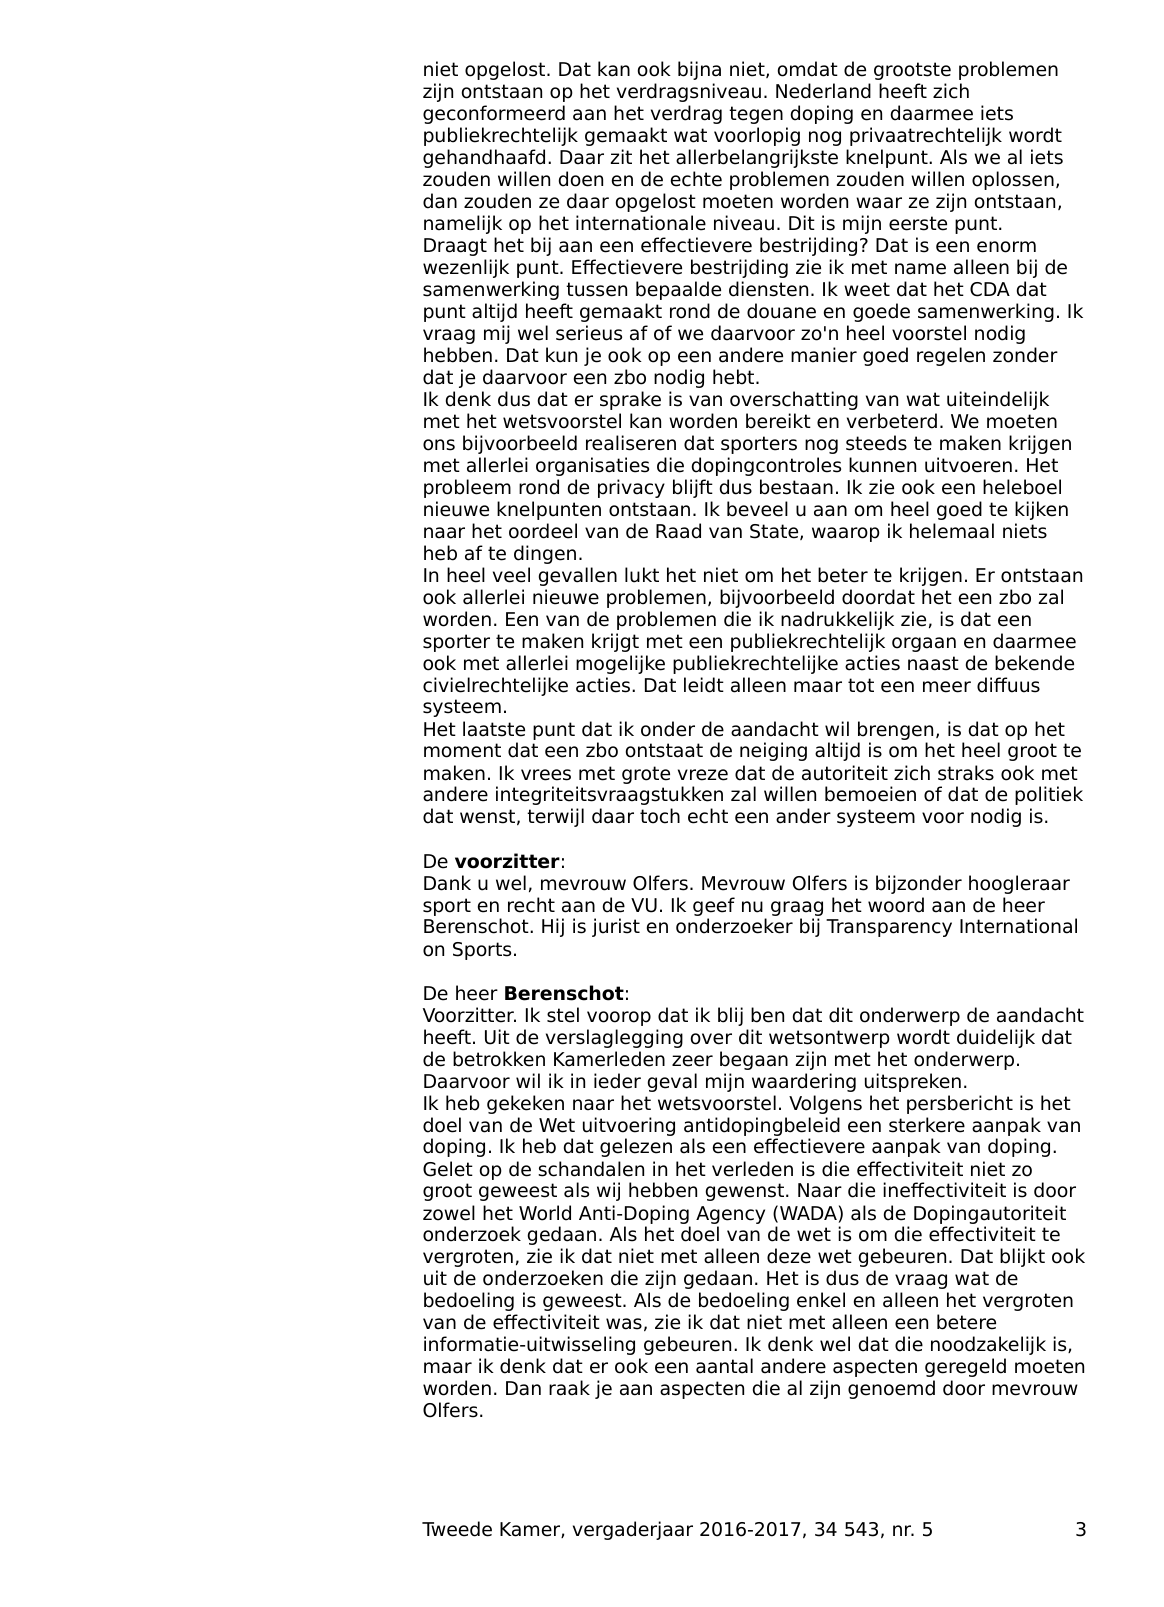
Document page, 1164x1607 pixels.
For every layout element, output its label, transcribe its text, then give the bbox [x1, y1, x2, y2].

text Ik heb gekeken naar het wetsvoorstel. Volgens het persbericht is het doel van de Wet uitvoering antidopingbeleid een sterkere aanpak van doping. Ik heb dat gelezen als een effectievere aanpak van doping. Gelet op de schandalen in het verleden is die effectiviteit niet zo groot geweest als wij hebben gewenst. Naar die ineffectiviteit is door zowel het World Anti-Doping Agency (WADA) als de Dopingautoriteit onderzoek gedaan. Als het doel van de wet is om die effectiviteit te vergroten, zie ik dat niet met alleen deze wet gebeuren. Dat blijkt ook uit de onderzoeken die zijn gedaan. Het is dus de vraag wat de bedoeling is geweest. Als de bedoeling enkel en alleen het vergroten van de effectiviteit was, zie ik dat niet met alleen een betere informatie-uitwisseling gebeuren. Ik denk wel dat die noodzakelijk is, maar ik denk dat er ook een aantal andere aspecten geregeld moeten worden. Dan raak je aan aspecten die al zijn genoemd door mevrouw Olfers. [422, 1092, 1087, 1422]
text De voorzitter: [422, 851, 1087, 872]
text De heer Berenschot: [422, 983, 1087, 1004]
text In heel veel gevallen lukt het niet om het beter te krijgen. Er ontstaan ook allerlei nieuwe problemen, bijvoorbeeld doordat het een zbo zal worden. Een van de problemen die ik nadrukkelijk zie, is dat een sporter te maken krijgt met een publiekrechtelijk orgaan en daarmee ook met allerlei mogelijke publiekrechtelijke acties naast de bekende civielrechtelijke acties. Dat leidt alleen maar tot een meer diffuus systeem. [422, 564, 1087, 718]
text Voorzitter. Ik stel voorop dat ik blij ben dat dit onderwerp de aandacht heeft. Uit de verslaglegging over dit wetsontwerp wordt duidelijk dat de betrokken Kamerleden zeer begaan zijn met het onderwerp. Daarvoor wil ik in ieder geval mijn waardering uitspreken. [422, 1004, 1087, 1092]
text niet opgelost. Dat kan ook bijna niet, omdat de grootste problemen zijn ontstaan op het verdragsniveau. Nederland heeft zich geconformeerd aan het verdrag tegen doping en daarmee iets publiekrechtelijk gemaakt wat voorlopig nog privaatrechtelijk wordt gehandhaafd. Daar zit het allerbelangrijkste knelpunt. Als we al iets zouden willen doen en de echte problemen zouden willen oplossen, dan zouden ze daar opgelost moeten worden waar ze zijn ontstaan, namelijk op het internationale niveau. Dit is mijn eerste punt. [422, 59, 1087, 235]
text Ik denk dus dat er sprake is van overschatting van wat uiteindelijk met het wetsvoorstel kan worden bereikt en verbeterd. We moeten ons bijvoorbeeld realiseren dat sporters nog steeds te maken krijgen met allerlei organisaties die dopingcontroles kunnen uitvoeren. Het probleem rond de privacy blijft dus bestaan. Ik zie ook een heleboel nieuwe knelpunten ontstaan. Ik beveel u aan om heel goed te kijken naar het oordeel van de Raad van State, waarop ik helemaal niets heb af te dingen. [422, 389, 1087, 564]
text Het laatste punt dat ik onder de aandacht wil brengen, is dat op het moment dat een zbo ontstaat de neiging altijd is om het heel groot te maken. Ik vrees met grote vreze dat de autoriteit zich straks ook met andere integriteitsvraagstukken zal willen bemoeien of dat de politiek dat wenst, terwijl daar toch echt een ander systeem voor nodig is. [422, 718, 1087, 828]
text Draagt het bij aan een effectievere bestrijding? Dat is een enorm wezenlijk punt. Effectievere bestrijding zie ik met name alleen bij de samenwerking tussen bepaalde diensten. Ik weet dat het CDA dat punt altijd heeft gemaakt rond de douane en goede samenwerking. Ik vraag mij wel serieus af of we daarvoor zo'n heel voorstel nodig hebben. Dat kun je ook op een andere manier goed regelen zonder dat je daarvoor een zbo nodig hebt. [422, 235, 1087, 389]
text Dank u wel, mevrouw Olfers. Mevrouw Olfers is bijzonder hoogleraar sport en recht aan de VU. Ik geef nu graag het woord aan de heer Berenschot. Hij is jurist en onderzoeker bij Transparency International on Sports. [422, 872, 1087, 960]
